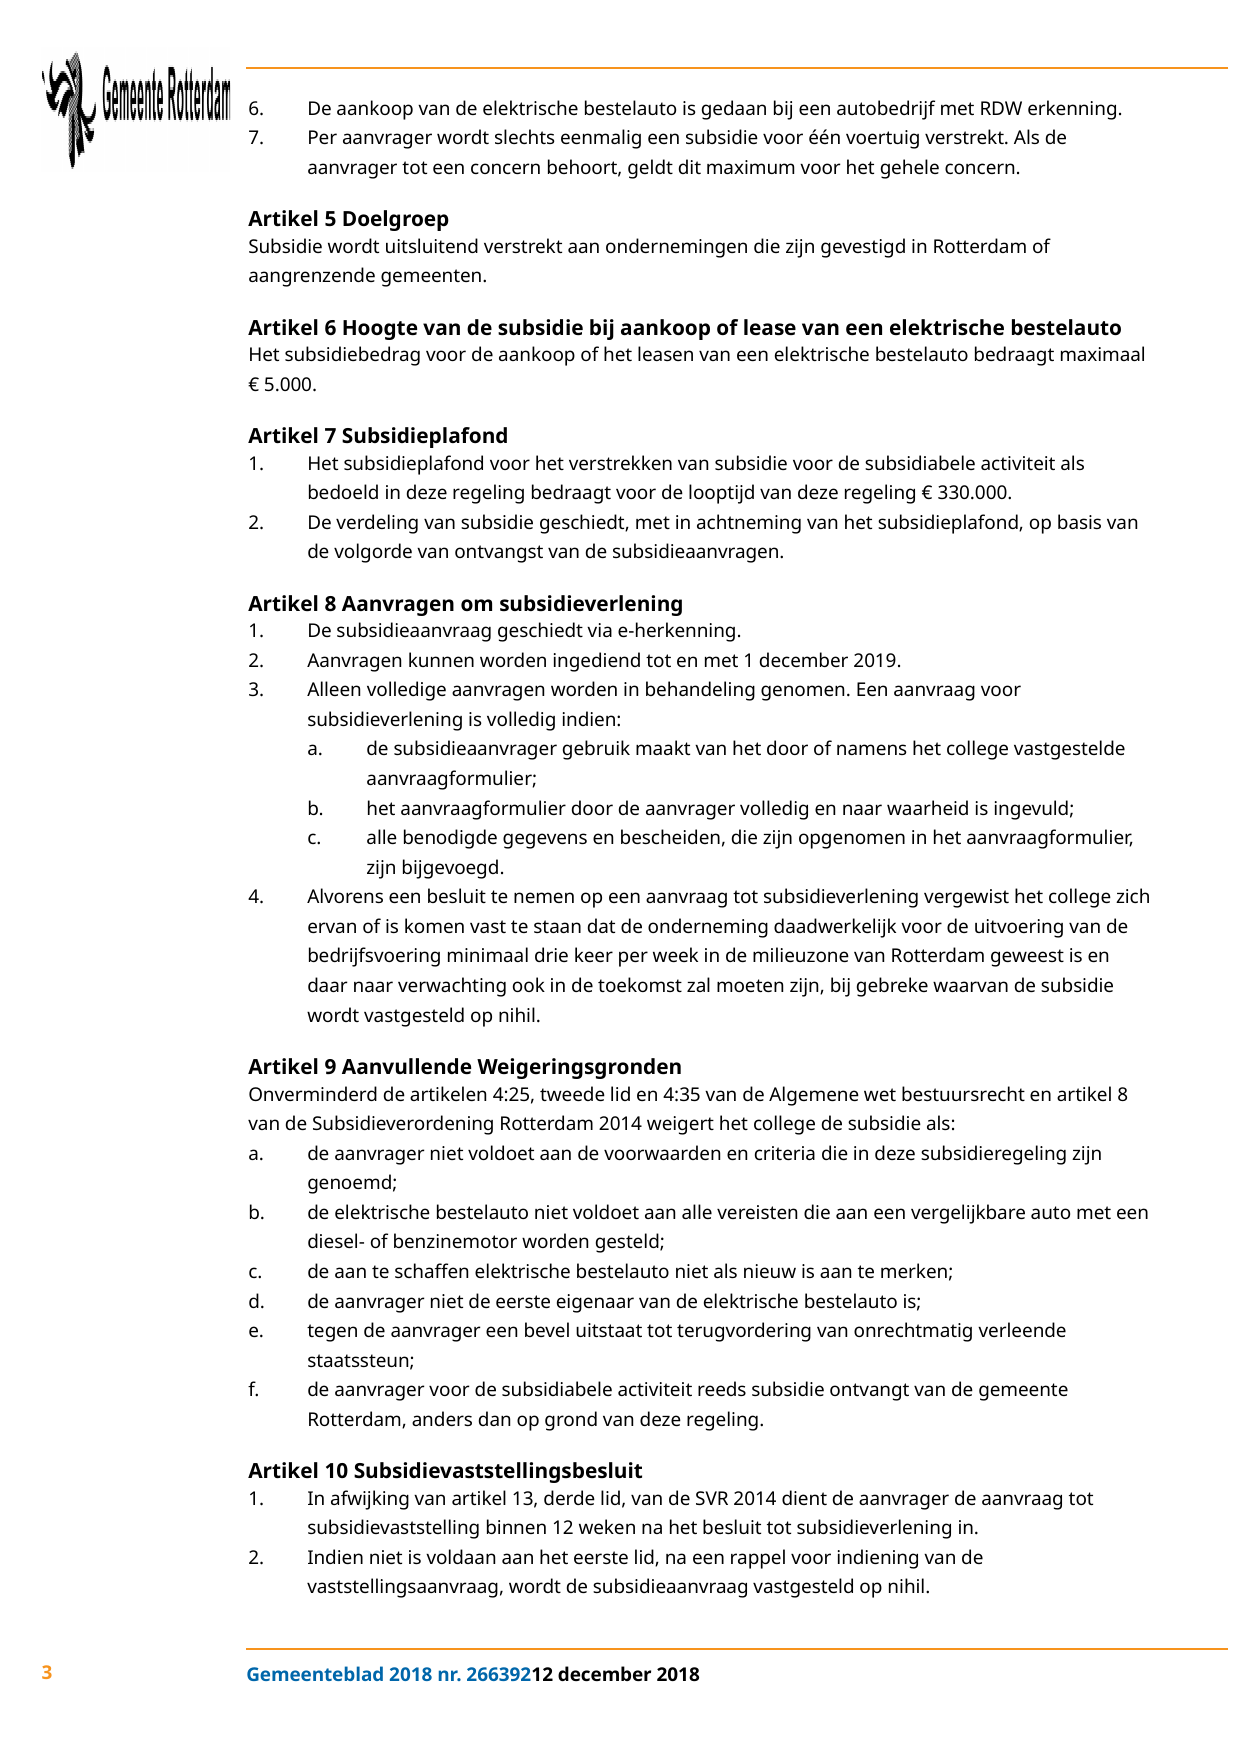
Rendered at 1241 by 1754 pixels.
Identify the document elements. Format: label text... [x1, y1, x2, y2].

text Artikel 10 Subsidievaststellingsbesluit [248, 1457, 1152, 1485]
text Subsidie wordt uitsluitend verstrekt aan ondernemingen die zijn gevestigd in Rotterdam of aangrenzende gemeenten. [248, 233, 1152, 288]
list de aanvrager niet de eerste eigenaar van de elektrische bestelauto is; [248, 1288, 1152, 1313]
list Het subsidieplafond voor het verstrekken van subsidie voor de subsidiabele activiteit als bedoeld in deze regeling bedraagt voor de looptijd van deze regeling € 330.000. [248, 450, 1152, 505]
text Onverminderd de artikelen 4:25, tweede lid en 4:35 van de Algemene wet bestuursrecht en artikel 8 van de Subsidieverordening Rotterdam 2014 weigert het college de subsidie als: [248, 1081, 1152, 1136]
text Artikel 9 Aanvullende Weigeringsgronden [248, 1052, 1152, 1081]
text Artikel 6 Hoogte van de subsidie bij aankoop of lease van een elektrische bestelauto [248, 313, 1152, 341]
list de aan te schaffen elektrische bestelauto niet als nieuw is aan te merken; [248, 1258, 1152, 1284]
picture [41, 47, 231, 172]
list alle benodigde gegevens en bescheiden, die zijn opgenomen in het aanvraagformulier, zijn bijgevoegd. [307, 824, 1152, 880]
list Per aanvrager wordt slechts eenmalig een subsidie voor één voertuig verstrekt. Als de aanvrager tot een concern behoort, geldt dit maximum voor het gehele concern. [248, 124, 1152, 180]
list de aanvrager voor de subsidiabele activiteit reeds subsidie ontvangt van de gemeente Rotterdam, anders dan op grond van deze regeling. [248, 1377, 1152, 1432]
list de elektrische bestelauto niet voldoet aan alle vereisten die aan een vergelijkbare auto met een diesel- of benzinemotor worden gesteld; [248, 1199, 1152, 1254]
text Artikel 8 Aanvragen om subsidieverlening [248, 589, 1152, 617]
list de aanvrager niet voldoet aan de voorwaarden en criteria die in deze subsidieregeling zijn genoemd; [248, 1140, 1152, 1195]
list tegen de aanvrager een bevel uitstaat tot terugvordering van onrechtmatig verleende staatssteun; [248, 1317, 1152, 1373]
text Artikel 5 Doelgroep [248, 204, 1152, 233]
list De verdeling van subsidie geschiedt, met in achtneming van het subsidieplafond, op basis van de volgorde van ontvangst van de subsidieaanvragen. [248, 509, 1152, 564]
list Aanvragen kunnen worden ingediend tot en met 1 december 2019. [248, 647, 1152, 673]
list Indien niet is voldaan aan het eerste lid, na een rappel voor indiening van de vaststellingsaanvraag, wordt de subsidieaanvraag vastgesteld op nihil. [248, 1544, 1152, 1599]
text Artikel 7 Subsidieplafond [248, 421, 1152, 450]
list Alleen volledige aanvragen worden in behandeling genomen. Een aanvraag voor subsidieverlening is volledig indien: [248, 676, 1152, 732]
list de subsidieaanvrager gebruik maakt van het door of namens het college vastgestelde aanvraagformulier; [307, 736, 1152, 791]
list In afwijking van artikel 13, derde lid, van de SVR 2014 dient de aanvrager de aanvraag tot subsidievaststelling binnen 12 weken na het besluit tot subsidieverlening in. [248, 1485, 1152, 1540]
list De aankoop van de elektrische bestelauto is gedaan bij een autobedrijf met RDW erkenning. [248, 95, 1152, 121]
list Alvorens een besluit te nemen op een aanvraag tot subsidieverlening vergewist het college zich ervan of is komen vast te staan dat de onderneming daadwerkelijk voor de uitvoering van de bedrijfsvoering minimaal drie keer per week in de milieuzone van Rotterdam geweest is en daar naar verwachting ook in de toekomst zal moeten zijn, bij gebreke waarvan de subsidie wordt vastgesteld op nihil. [248, 883, 1152, 1028]
list De subsidieaanvraag geschiedt via e-herkenning. [248, 617, 1152, 643]
text Het subsidiebedrag voor de aankoop of het leasen van een elektrische bestelauto bedraagt maximaal € 5.000. [248, 341, 1152, 397]
list het aanvraagformulier door de aanvrager volledig en naar waarheid is ingevuld; [307, 795, 1152, 821]
